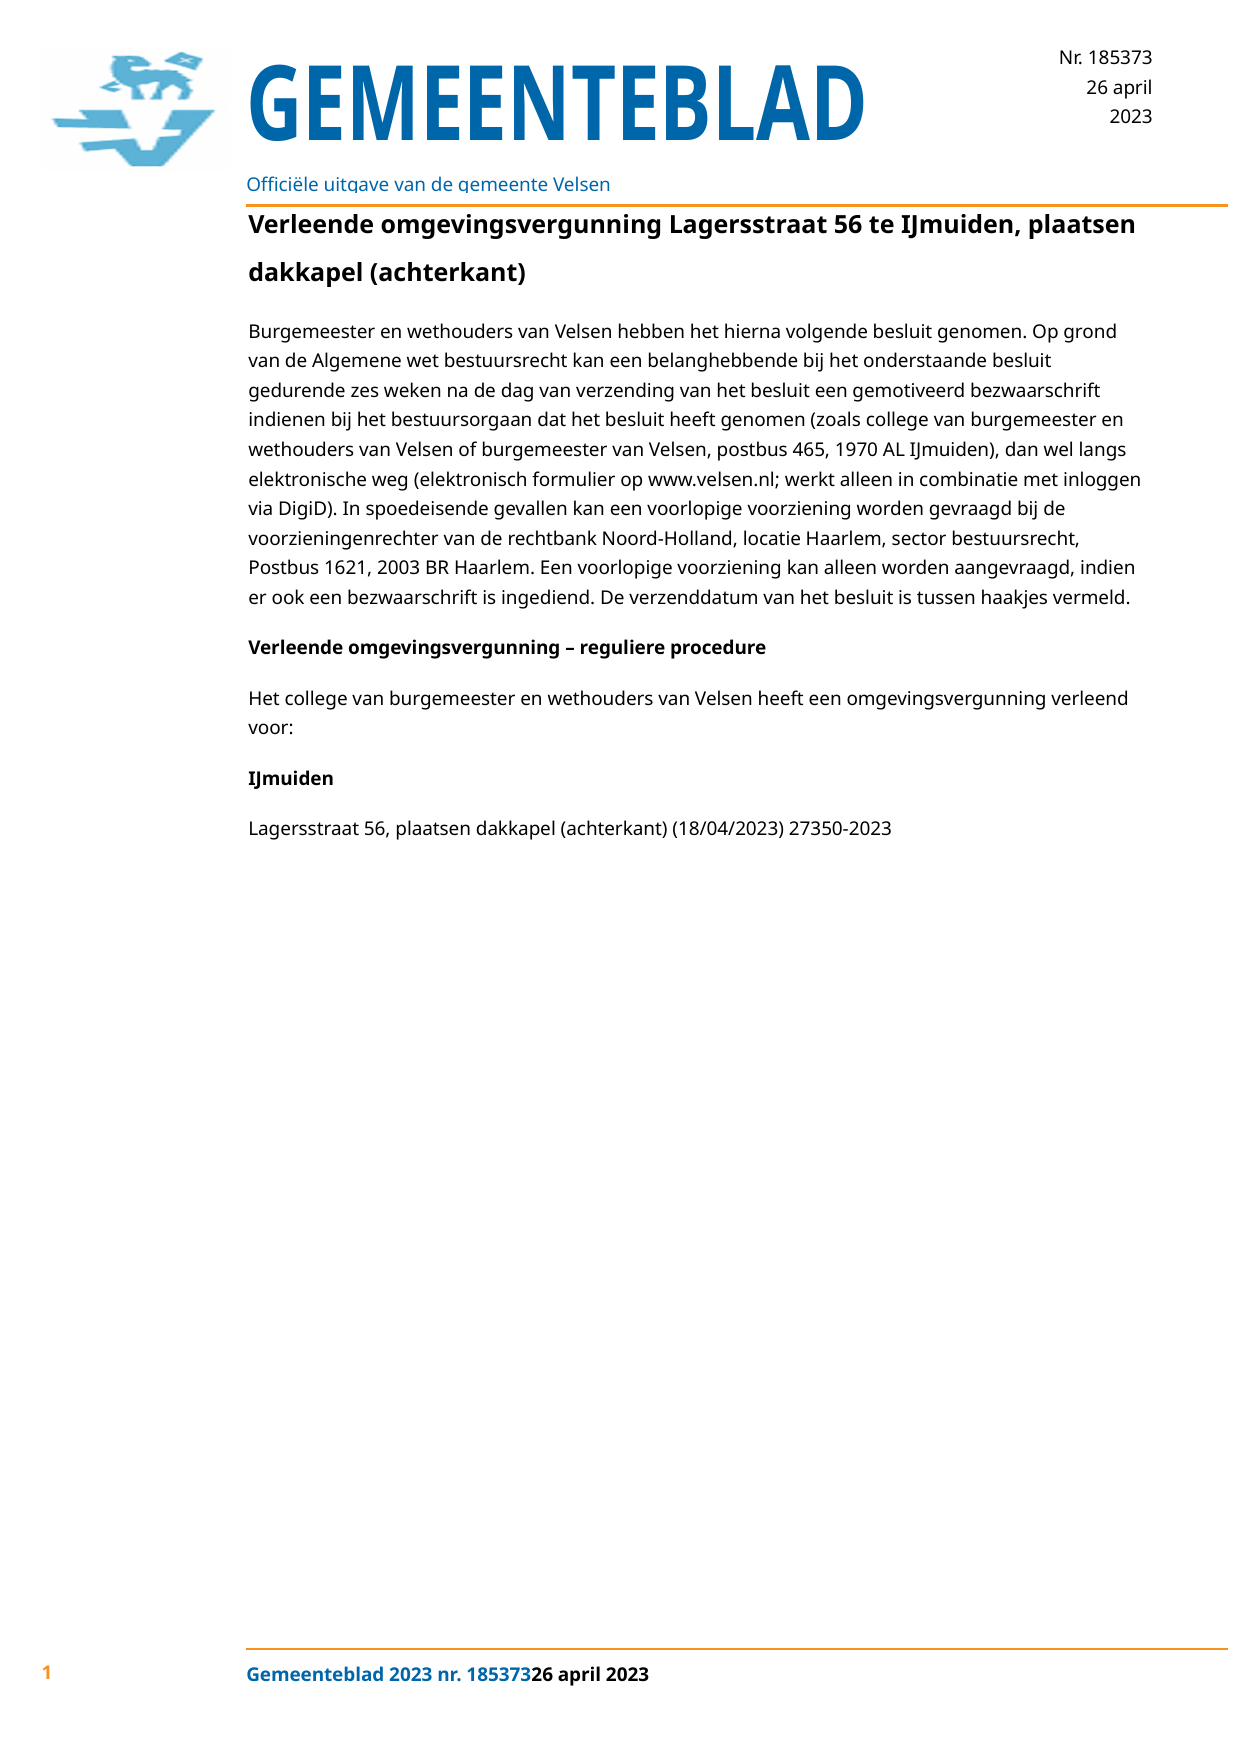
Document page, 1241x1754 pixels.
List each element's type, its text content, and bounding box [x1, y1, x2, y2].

text Het college van burgemeester en wethouders van Velsen heeft een omgevingsvergunning verleend voor: [248, 685, 1152, 740]
text Verleende omgevingsvergunning Lagersstraat 56 te IJmuiden, plaatsen dakkapel (achterkant) [248, 207, 1152, 288]
text IJmuiden [248, 765, 1152, 791]
picture [41, 47, 231, 172]
text Lagersstraat 56, plaatsen dakkapel (achterkant) (18/04/2023) 27350-2023 [248, 815, 1152, 841]
text Verleende omgevingsvergunning – reguliere procedure [248, 634, 1152, 660]
text Burgemeester en wethouders van Velsen hebben het hierna volgende besluit genomen. Op grond van de Algemene wet bestuursrecht kan een belanghebbende bij het onderstaande besluit gedurende zes weken na de dag van verzending van het besluit een gemotiveerd bezwaarschrift indienen bij het bestuursorgaan dat het besluit heeft genomen (zoals college van burgemeester en wethouders van Velsen of burgemeester van Velsen, postbus 465, 1970 AL IJmuiden), dan wel langs elektronische weg (elektronisch formulier op www.velsen.nl; werkt alleen in combinatie met inloggen via DigiD). In spoedeisende gevallen kan een voorlopige voorziening worden gevraagd bij de voorzieningenrechter van de rechtbank Noord-Holland, locatie Haarlem, sector bestuursrecht, Postbus 1621, 2003 BR Haarlem. Een voorlopige voorziening kan alleen worden aangevraagd, indien er ook een bezwaarschrift is ingediend. De verzenddatum van het besluit is tussen haakjes vermeld. [248, 318, 1152, 610]
